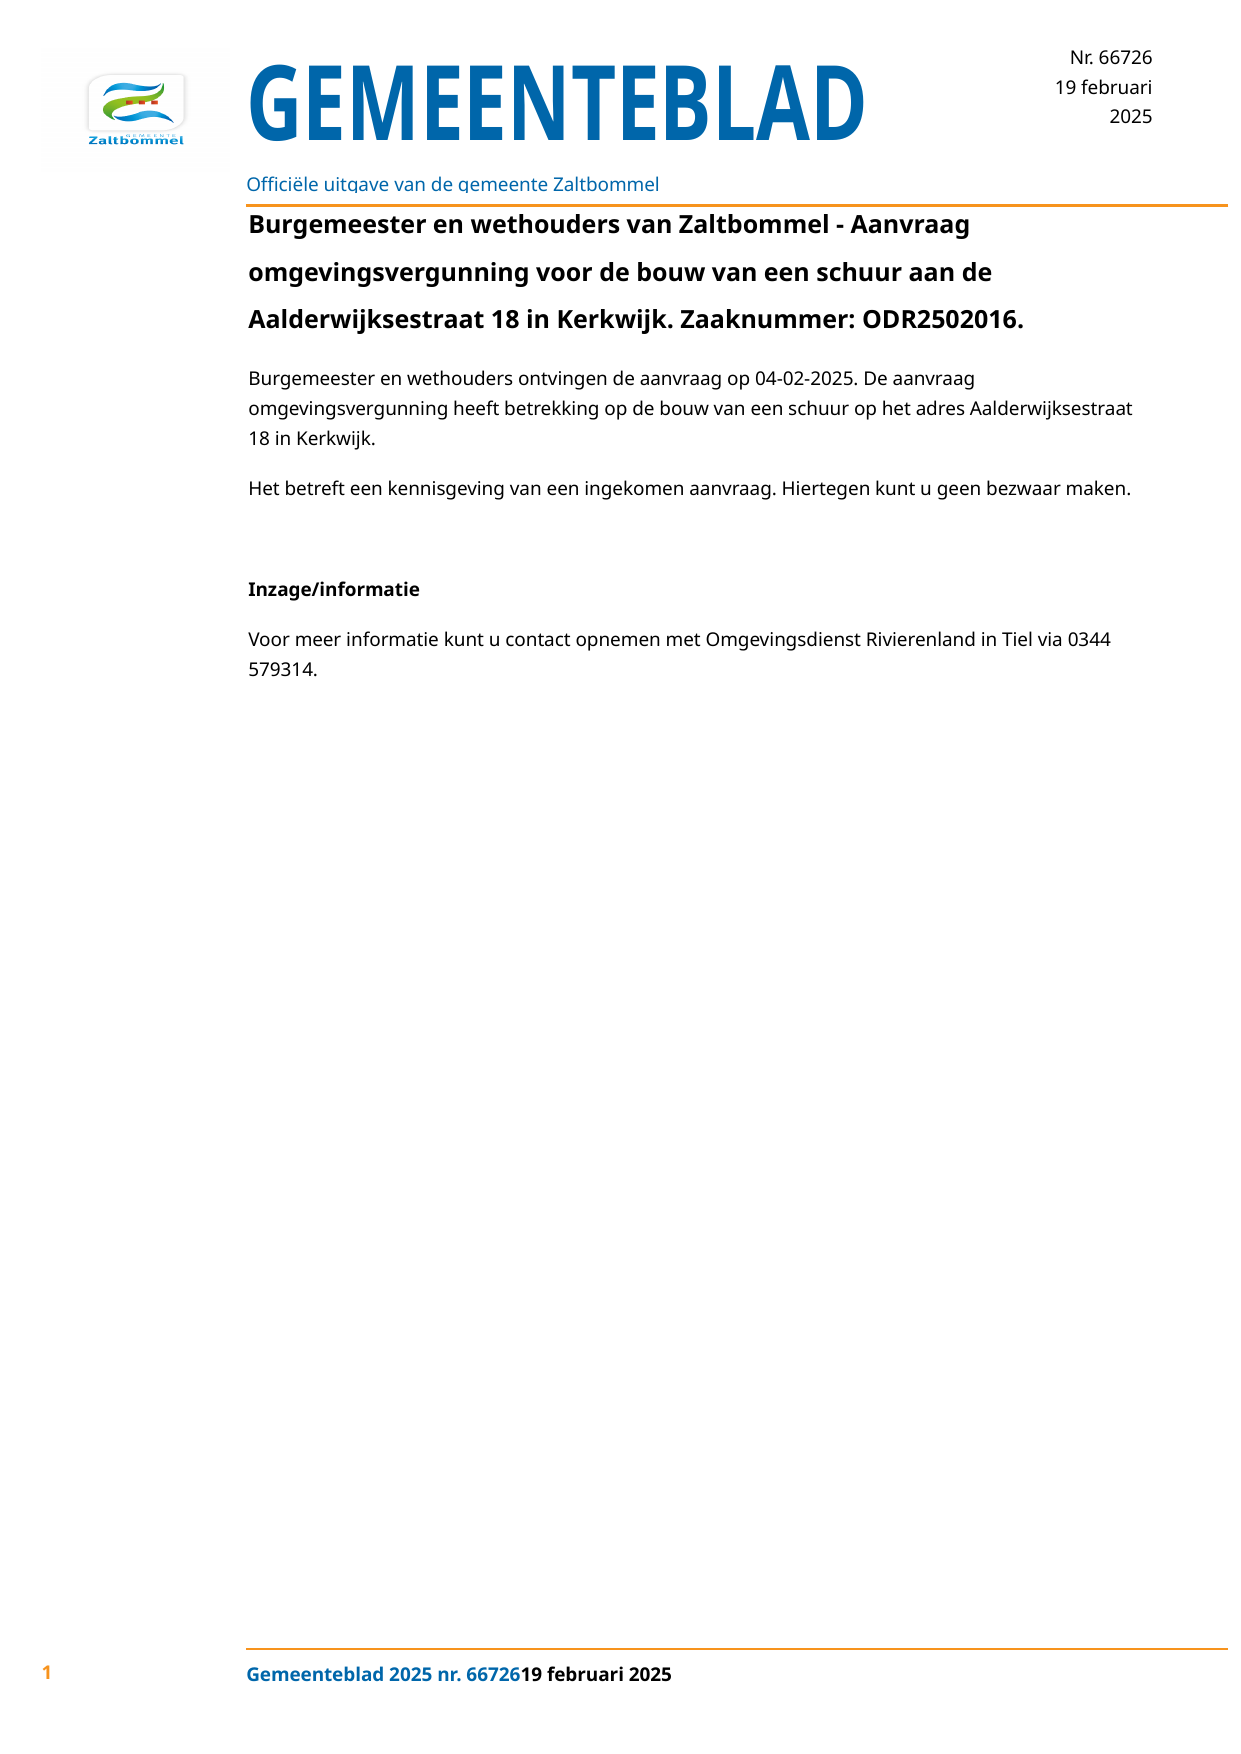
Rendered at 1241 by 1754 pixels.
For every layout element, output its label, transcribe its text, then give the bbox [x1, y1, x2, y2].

text Inzage/informatie [248, 576, 1152, 602]
text Het betreft een kennisgeving van een ingekomen aanvraag. Hiertegen kunt u geen bezwaar maken. [248, 475, 1152, 501]
text Burgemeester en wethouders van Zaltbommel - Aanvraag omgevingsvergunning voor de bouw van een schuur aan de Aalderwijksestraat 18 in Kerkwijk. Zaaknummer: ODR2502016. [248, 207, 1152, 336]
text Burgemeester en wethouders ontvingen de aanvraag op 04-02-2025. De aanvraag omgevingsvergunning heeft betrekking op de bouw van een schuur op het adres Aalderwijksestraat 18 in Kerkwijk. [248, 366, 1152, 450]
picture [41, 47, 231, 172]
text Voor meer informatie kunt u contact opnemen met Omgevingsdienst Rivierenland in Tiel via 0344 579314. [248, 626, 1152, 682]
